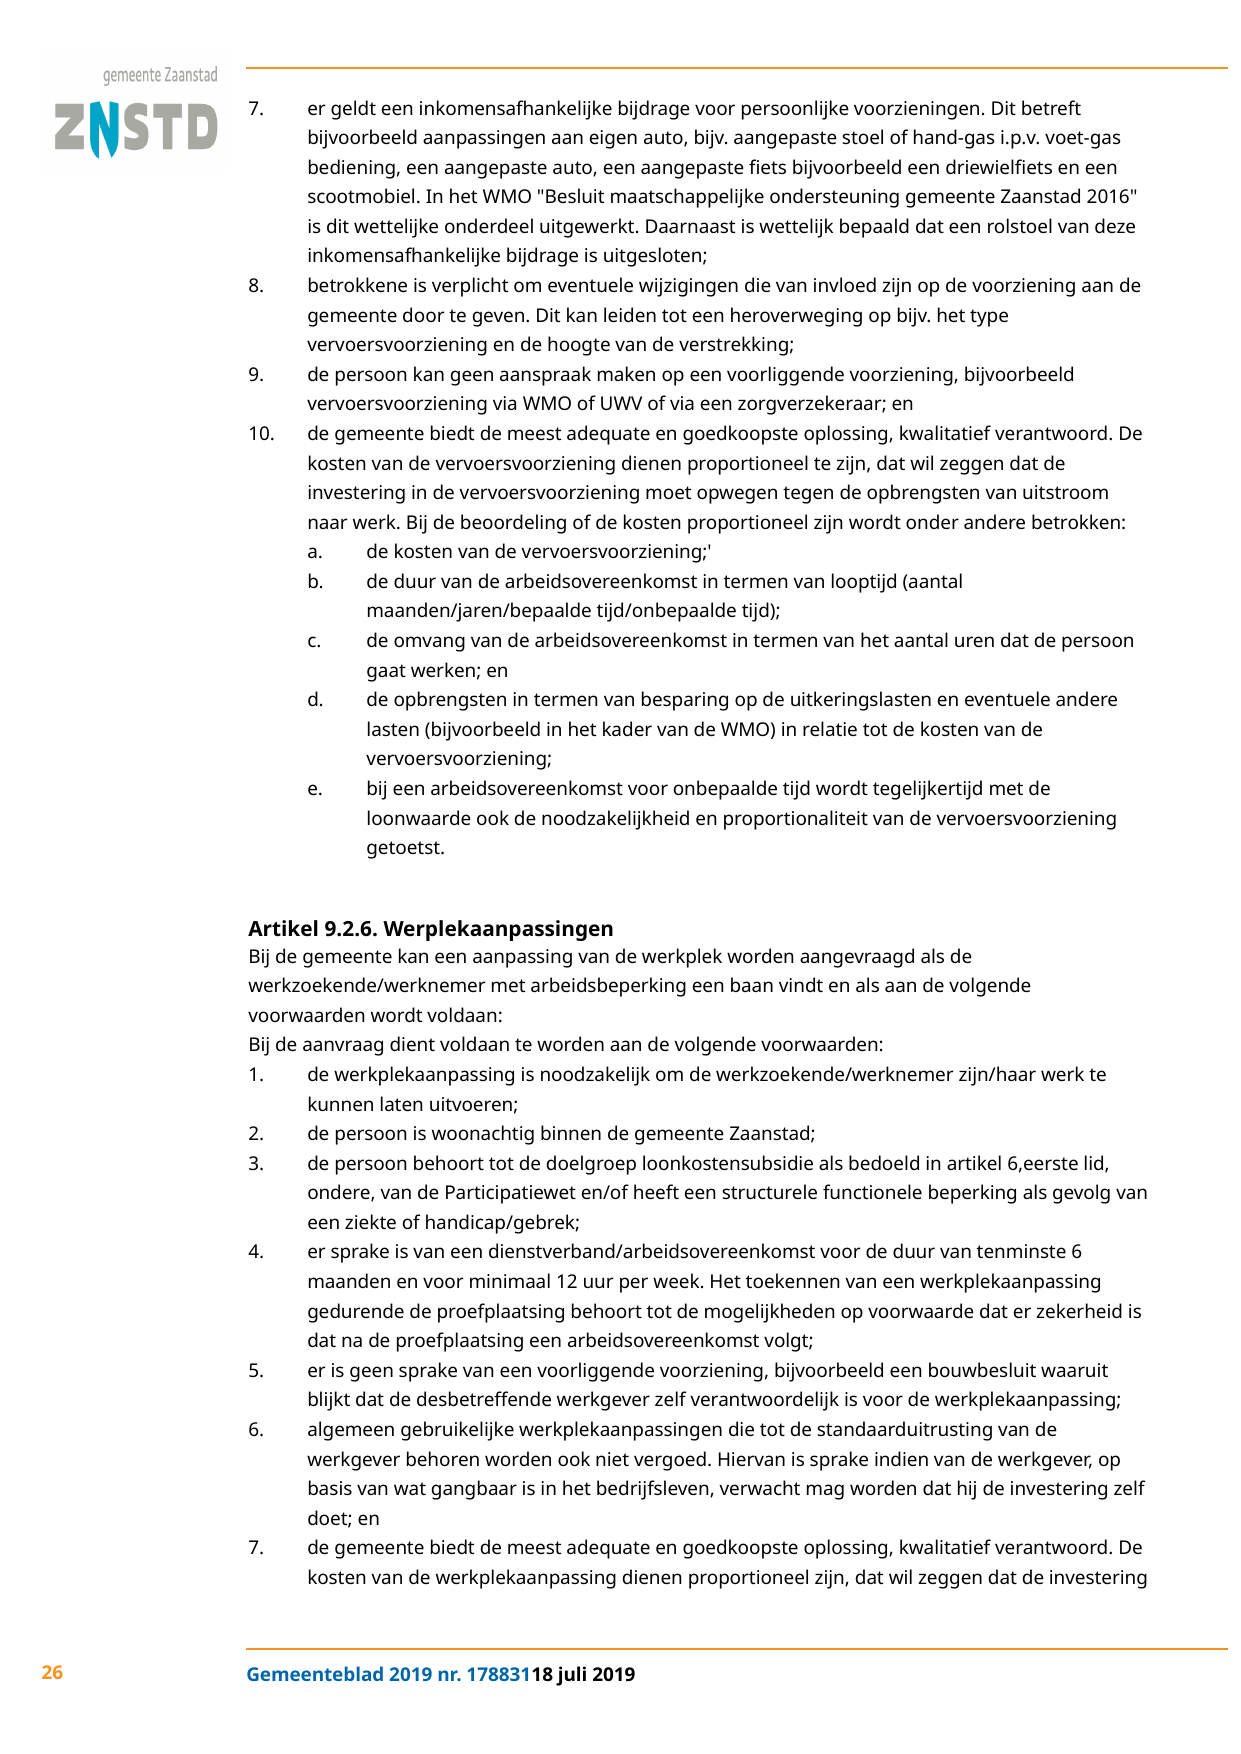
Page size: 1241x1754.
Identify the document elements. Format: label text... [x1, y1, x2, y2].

list de duur van de arbeidsovereenkomst in termen van looptijd (aantal maanden/jaren/bepaalde tijd/onbepaalde tijd); [307, 568, 1152, 623]
list de persoon is woonachtig binnen de gemeente Zaanstad; [248, 1120, 1152, 1146]
list de persoon behoort tot de doelgroep loonkostensubsidie als bedoeld in artikel 6,eerste lid, ondere, van de Participatiewet en/of heeft een structurele functionele beperking als gevolg van een ziekte of handicap/gebrek; [248, 1150, 1152, 1235]
text Bij de gemeente kan een aanpassing van de werkplek worden aangevraagd als de werkzoekende/werknemer met arbeidsbeperking een baan vindt en als aan de volgende voorwaarden wordt voldaan: [248, 943, 1152, 1028]
list de persoon kan geen aanspraak maken op een voorliggende voorziening, bijvoorbeeld vervoersvoorziening via WMO of UWV of via een zorgverzekeraar; en [248, 361, 1152, 416]
list de opbrengsten in termen van besparing op de uitkeringslasten en eventuele andere lasten (bijvoorbeeld in het kader van de WMO) in relatie tot de kosten van de vervoersvoorziening; [307, 686, 1152, 771]
list de gemeente biedt de meest adequate en goedkoopste oplossing, kwalitatief verantwoord. De kosten van de vervoersvoorziening dienen proportioneel te zijn, dat wil zeggen dat de investering in de vervoersvoorziening moet opwegen tegen de opbrengsten van uitstroom naar werk. Bij de beoordeling of de kosten proportioneel zijn wordt onder andere betrokken: [248, 420, 1152, 535]
list betrokkene is verplicht om eventuele wijzigingen die van invloed zijn op de voorziening aan de gemeente door te geven. Dit kan leiden tot een heroverweging op bijv. het type vervoersvoorziening en de hoogte van de verstrekking; [248, 272, 1152, 357]
text Bij de aanvraag dient voldaan te worden aan de volgende voorwaarden: [248, 1032, 1152, 1057]
text Artikel 9.2.6. Werplekaanpassingen [248, 914, 1152, 943]
list de gemeente biedt de meest adequate en goedkoopste oplossing, kwalitatief verantwoord. De kosten van de werkplekaanpassing dienen proportioneel zijn, dat wil zeggen dat de investering [248, 1534, 1152, 1590]
list er is geen sprake van een voorliggende voorziening, bijvoorbeeld een bouwbesluit waaruit blijkt dat de desbetreffende werkgever zelf verantwoordelijk is voor de werkplekaanpassing; [248, 1357, 1152, 1412]
list bij een arbeidsovereenkomst voor onbepaalde tijd wordt tegelijkertijd met de loonwaarde ook de noodzakelijkheid en proportionaliteit van de vervoersvoorziening getoetst. [307, 775, 1152, 860]
list er geldt een inkomensafhankelijke bijdrage voor persoonlijke voorzieningen. Dit betreft bijvoorbeeld aanpassingen aan eigen auto, bijv. aangepaste stoel of hand-gas i.p.v. voet-gas bediening, een aangepaste auto, een aangepaste fiets bijvoorbeeld een driewielfiets en een scootmobiel. In het WMO "Besluit maatschappelijke ondersteuning gemeente Zaanstad 2016" is dit wettelijke onderdeel uitgewerkt. Daarnaast is wettelijk bepaald dat een rolstoel van deze inkomensafhankelijke bijdrage is uitgesloten; [248, 95, 1152, 268]
list de kosten van de vervoersvoorziening;' [307, 538, 1152, 564]
list algemeen gebruikelijke werkplekaanpassingen die tot de standaarduitrusting van de werkgever behoren worden ook niet vergoed. Hiervan is sprake indien van de werkgever, op basis van wat gangbaar is in het bedrijfsleven, verwacht mag worden dat hij de investering zelf doet; en [248, 1416, 1152, 1531]
list er sprake is van een dienstverband/arbeidsovereenkomst voor de duur van tenminste 6 maanden en voor minimaal 12 uur per week. Het toekennen van een werkplekaanpassing gedurende de proefplaatsing behoort tot de mogelijkheden op voorwaarde dat er zekerheid is dat na de proefplaatsing een arbeidsovereenkomst volgt; [248, 1239, 1152, 1353]
list de werkplekaanpassing is noodzakelijk om de werkzoekende/werknemer zijn/haar werk te kunnen laten uitvoeren; [248, 1061, 1152, 1116]
picture [41, 47, 231, 172]
list de omvang van de arbeidsovereenkomst in termen van het aantal uren dat de persoon gaat werken; en [307, 627, 1152, 683]
